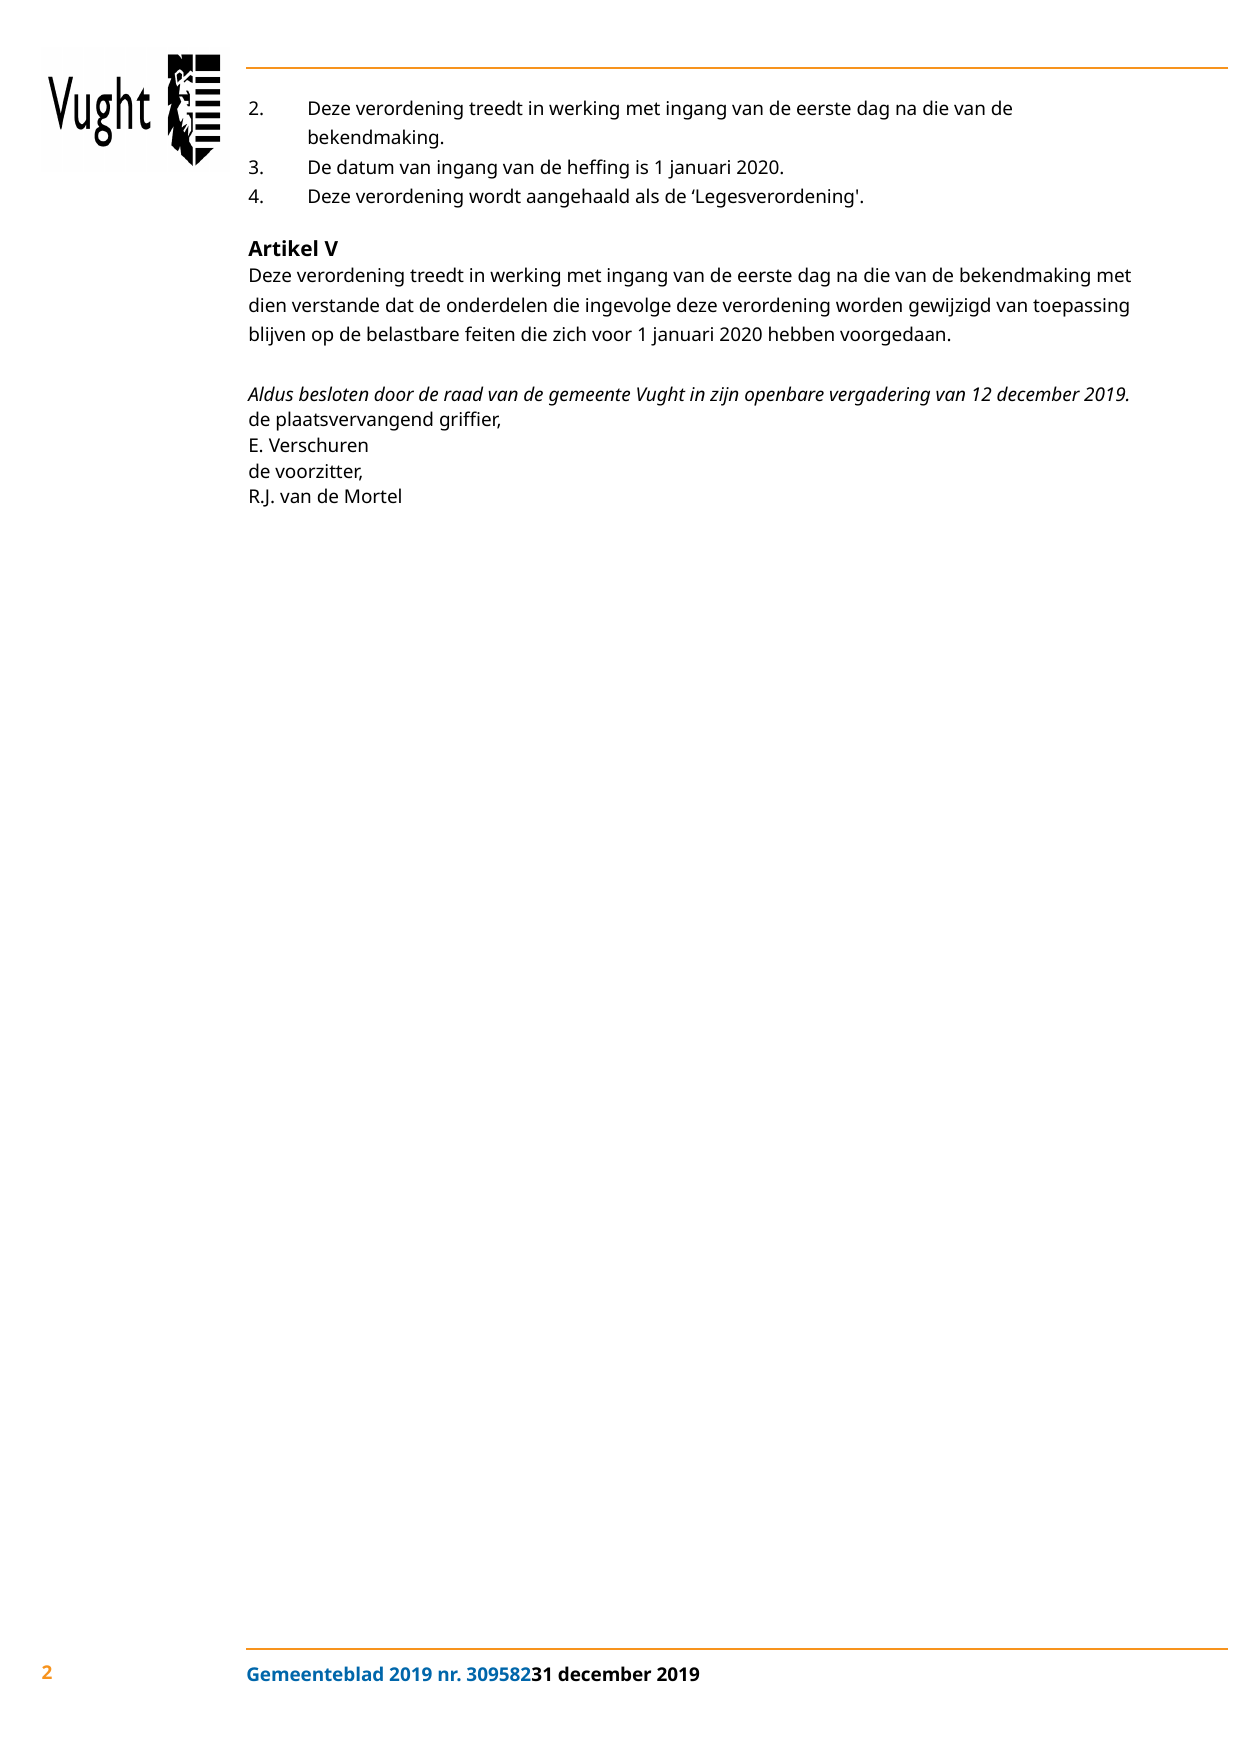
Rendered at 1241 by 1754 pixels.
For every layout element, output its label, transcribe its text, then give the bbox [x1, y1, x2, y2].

text Aldus besloten door de raad van de gemeente Vught in zijn openbare vergadering van 12 december 2019. [248, 381, 1152, 406]
list Deze verordening treedt in werking met ingang van de eerste dag na die van de bekendmaking. [248, 95, 1152, 150]
picture [41, 47, 231, 172]
text de plaatsvervangend griffier, [248, 406, 1152, 432]
text de voorzitter, [248, 458, 1152, 484]
text Artikel V [248, 234, 1152, 262]
list Deze verordening wordt aangehaald als de ‘Legesverordening'. [248, 183, 1152, 209]
list De datum van ingang van de heffing is 1 januari 2020. [248, 154, 1152, 180]
text E. Verschuren [248, 432, 1152, 458]
text Deze verordening treedt in werking met ingang van de eerste dag na die van de bekendmaking met dien verstande dat de onderdelen die ingevolge deze verordening worden gewijzigd van toepassing blijven op de belastbare feiten die zich voor 1 januari 2020 hebben voorgedaan. [248, 262, 1152, 347]
text R.J. van de Mortel [248, 484, 1152, 509]
